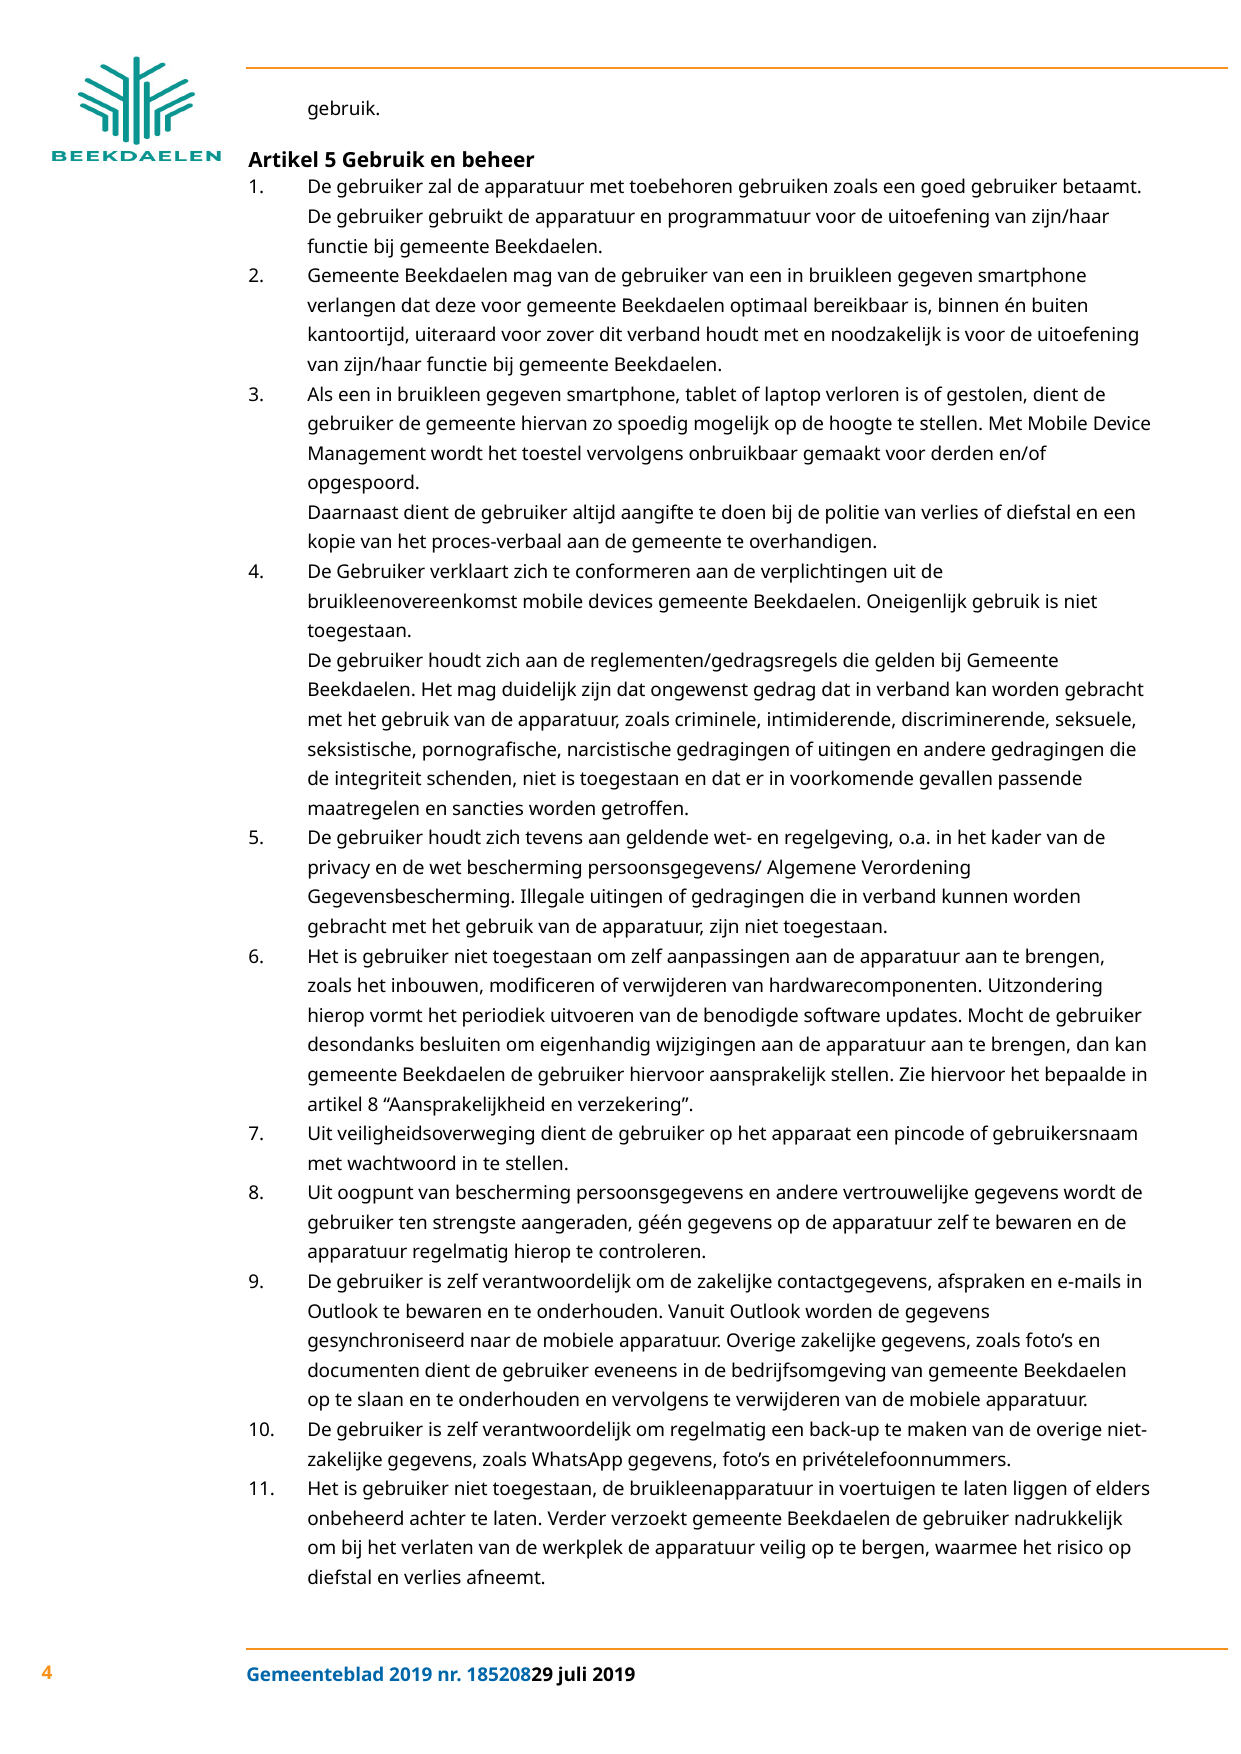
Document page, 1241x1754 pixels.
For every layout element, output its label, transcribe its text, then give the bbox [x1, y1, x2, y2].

list De gebruiker is zelf verantwoordelijk om regelmatig een back-up te maken van de overige niet-zakelijke gegevens, zoals WhatsApp gegevens, foto’s en privételefoonnummers. [248, 1416, 1152, 1471]
list Uit oogpunt van bescherming persoonsgegevens en andere vertrouwelijke gegevens wordt de gebruiker ten strengste aangeraden, géén gegevens op de apparatuur zelf te bewaren en de apparatuur regelmatig hierop te controleren. [248, 1179, 1152, 1264]
picture [41, 47, 231, 172]
list De gebruiker houdt zich tevens aan geldende wet- en regelgeving, o.a. in het kader van de privacy en de wet bescherming persoonsgegevens/ Algemene Verordening Gegevensbescherming. Illegale uitingen of gedragingen die in verband kunnen worden gebracht met het gebruik van de apparatuur, zijn niet toegestaan. [248, 824, 1152, 939]
list De Gebruiker verklaart zich te conformeren aan de verplichtingen uit de bruikleenovereenkomst mobile devices gemeente Beekdaelen. Oneigenlijk gebruik is niet toegestaan. [248, 558, 1152, 643]
list gebruik. [248, 95, 1152, 121]
list Gemeente Beekdaelen mag van de gebruiker van een in bruikleen gegeven smartphone verlangen dat deze voor gemeente Beekdaelen optimaal bereikbaar is, binnen én buiten kantoortijd, uiteraard voor zover dit verband houdt met en noodzakelijk is voor de uitoefening van zijn/haar functie bij gemeente Beekdaelen. [248, 262, 1152, 377]
list Het is gebruiker niet toegestaan, de bruikleenapparatuur in voertuigen te laten liggen of elders onbeheerd achter te laten. Verder verzoekt gemeente Beekdaelen de gebruiker nadrukkelijk om bij het verlaten van de werkplek de apparatuur veilig op te bergen, waarmee het risico op diefstal en verlies afneemt. [248, 1475, 1152, 1590]
list Het is gebruiker niet toegestaan om zelf aanpassingen aan de apparatuur aan te brengen, zoals het inbouwen, modificeren of verwijderen van hardwarecomponenten. Uitzondering hierop vormt het periodiek uitvoeren van de benodigde software updates. Mocht de gebruiker desondanks besluiten om eigenhandig wijzigingen aan de apparatuur aan te brengen, dan kan gemeente Beekdaelen de gebruiker hiervoor aansprakelijk stellen. Zie hiervoor het bepaalde in artikel 8 “Aansprakelijkheid en verzekering”. [248, 943, 1152, 1116]
list De gebruiker zal de apparatuur met toebehoren gebruiken zoals een goed gebruiker betaamt. De gebruiker gebruikt de apparatuur en programmatuur voor de uitoefening van zijn/haar functie bij gemeente Beekdaelen. [248, 174, 1152, 258]
list Uit veiligheidsoverweging dient de gebruiker op het apparaat een pincode of gebruikersnaam met wachtwoord in te stellen. [248, 1120, 1152, 1176]
list De gebruiker houdt zich aan de reglementen/gedragsregels die gelden bij Gemeente Beekdaelen. Het mag duidelijk zijn dat ongewenst gedrag dat in verband kan worden gebracht met het gebruik van de apparatuur, zoals criminele, intimiderende, discriminerende, seksuele, seksistische, pornografische, narcistische gedragingen of uitingen en andere gedragingen die de integriteit schenden, niet is toegestaan en dat er in voorkomende gevallen passende maatregelen en sancties worden getroffen. [248, 647, 1152, 821]
list De gebruiker is zelf verantwoordelijk om de zakelijke contactgegevens, afspraken en e-mails in Outlook te bewaren en te onderhouden. Vanuit Outlook worden de gegevens gesynchroniseerd naar de mobiele apparatuur. Overige zakelijke gegevens, zoals foto’s en documenten dient de gebruiker eveneens in de bedrijfsomgeving van gemeente Beekdaelen op te slaan en te onderhouden en vervolgens te verwijderen van de mobiele apparatuur. [248, 1268, 1152, 1412]
list Als een in bruikleen gegeven smartphone, tablet of laptop verloren is of gestolen, dient de gebruiker de gemeente hiervan zo spoedig mogelijk op de hoogte te stellen. Met Mobile Device Management wordt het toestel vervolgens onbruikbaar gemaakt voor derden en/of opgespoord. [248, 381, 1152, 495]
text Artikel 5 Gebruik en beheer [248, 145, 1152, 174]
list Daarnaast dient de gebruiker altijd aangifte te doen bij de politie van verlies of diefstal en een kopie van het proces-verbaal aan de gemeente te overhandigen. [248, 499, 1152, 554]
